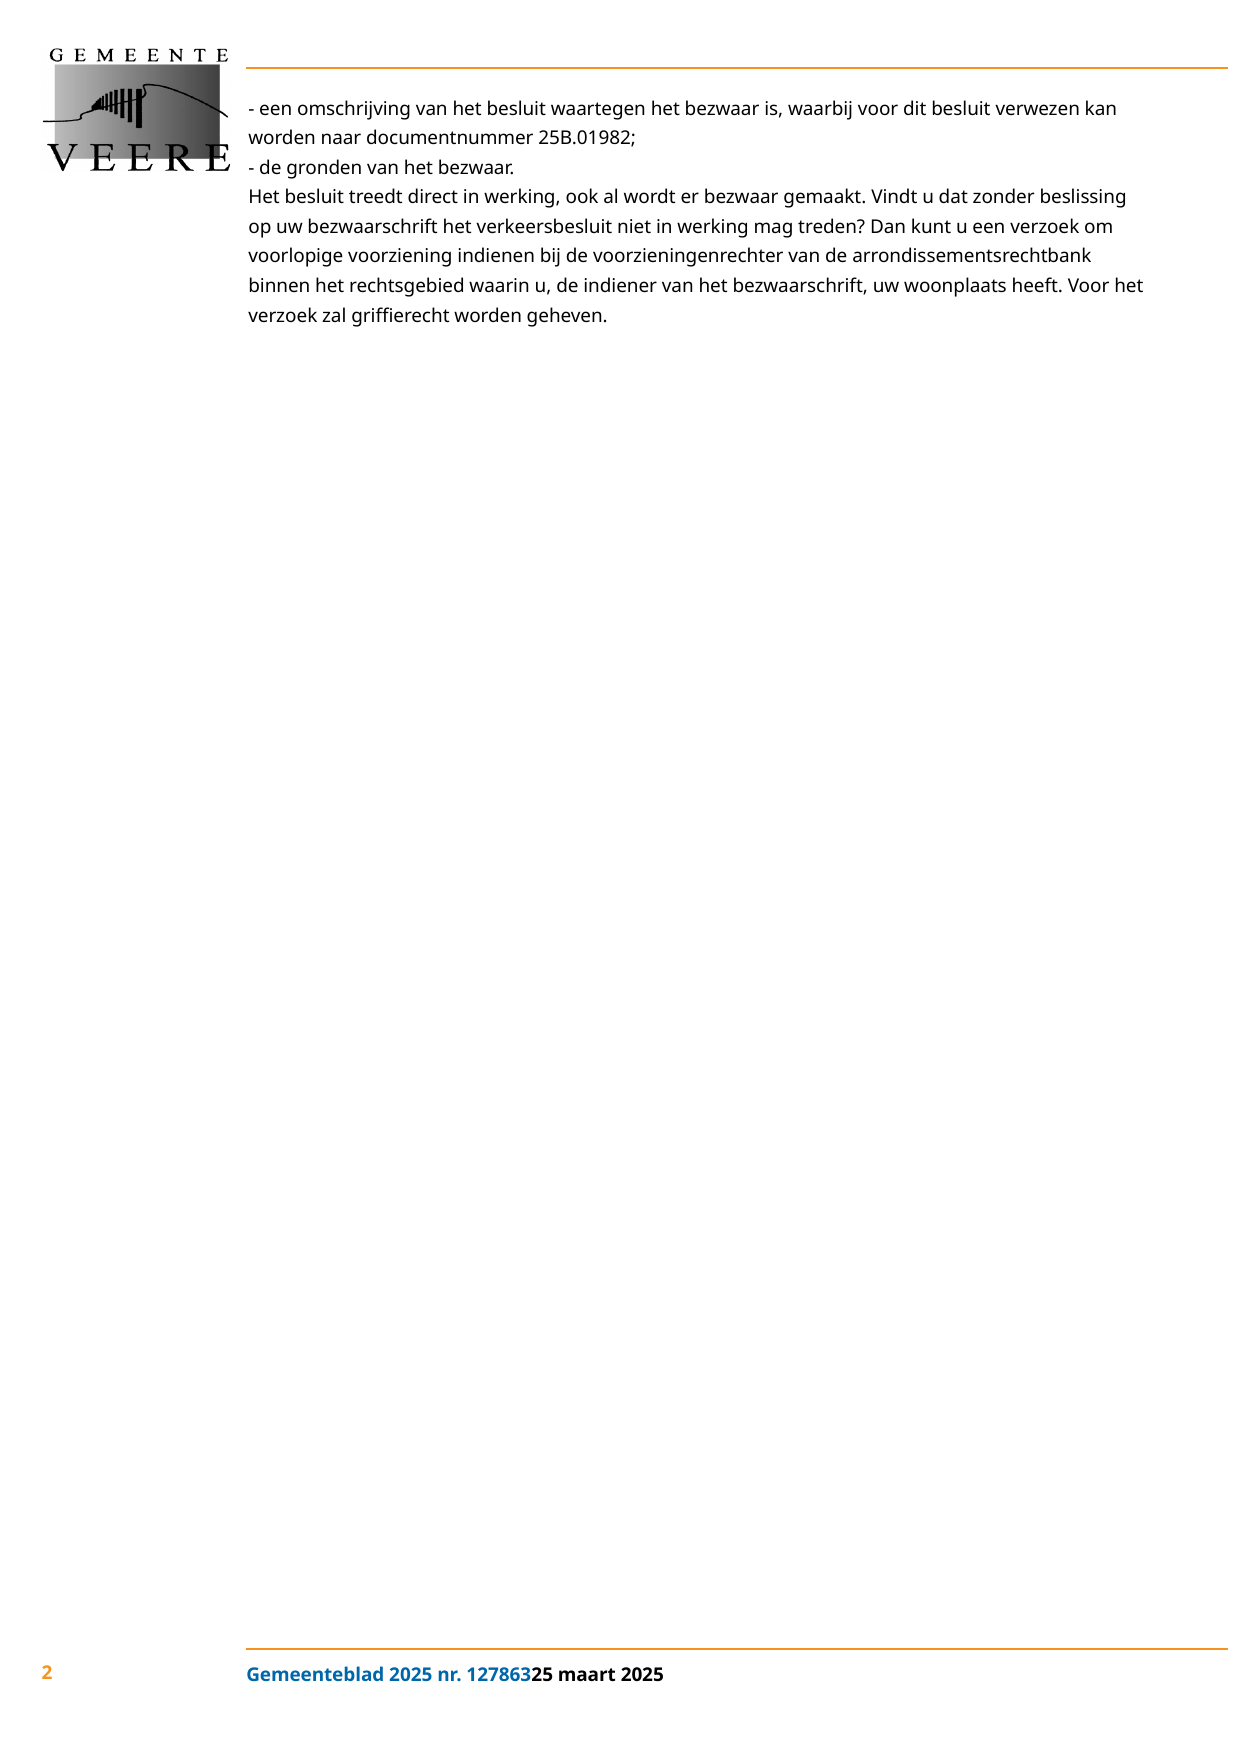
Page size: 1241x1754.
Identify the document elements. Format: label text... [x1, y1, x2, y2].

text Het besluit treedt direct in werking, ook al wordt er bezwaar gemaakt. Vindt u dat zonder beslissing op uw bezwaarschrift het verkeersbesluit niet in werking mag treden? Dan kunt u een verzoek om voorlopige voorziening indienen bij de voorzieningenrechter van de arrondissementsrechtbank binnen het rechtsgebied waarin u, de indiener van het bezwaarschrift, uw woonplaats heeft. Voor het verzoek zal griffierecht worden geheven. [248, 183, 1152, 328]
text - de gronden van het bezwaar. [248, 154, 1152, 180]
text - een omschrijving van het besluit waartegen het bezwaar is, waarbij voor dit besluit verwezen kan worden naar documentnummer 25B.01982; [248, 95, 1152, 150]
picture [41, 47, 231, 172]
